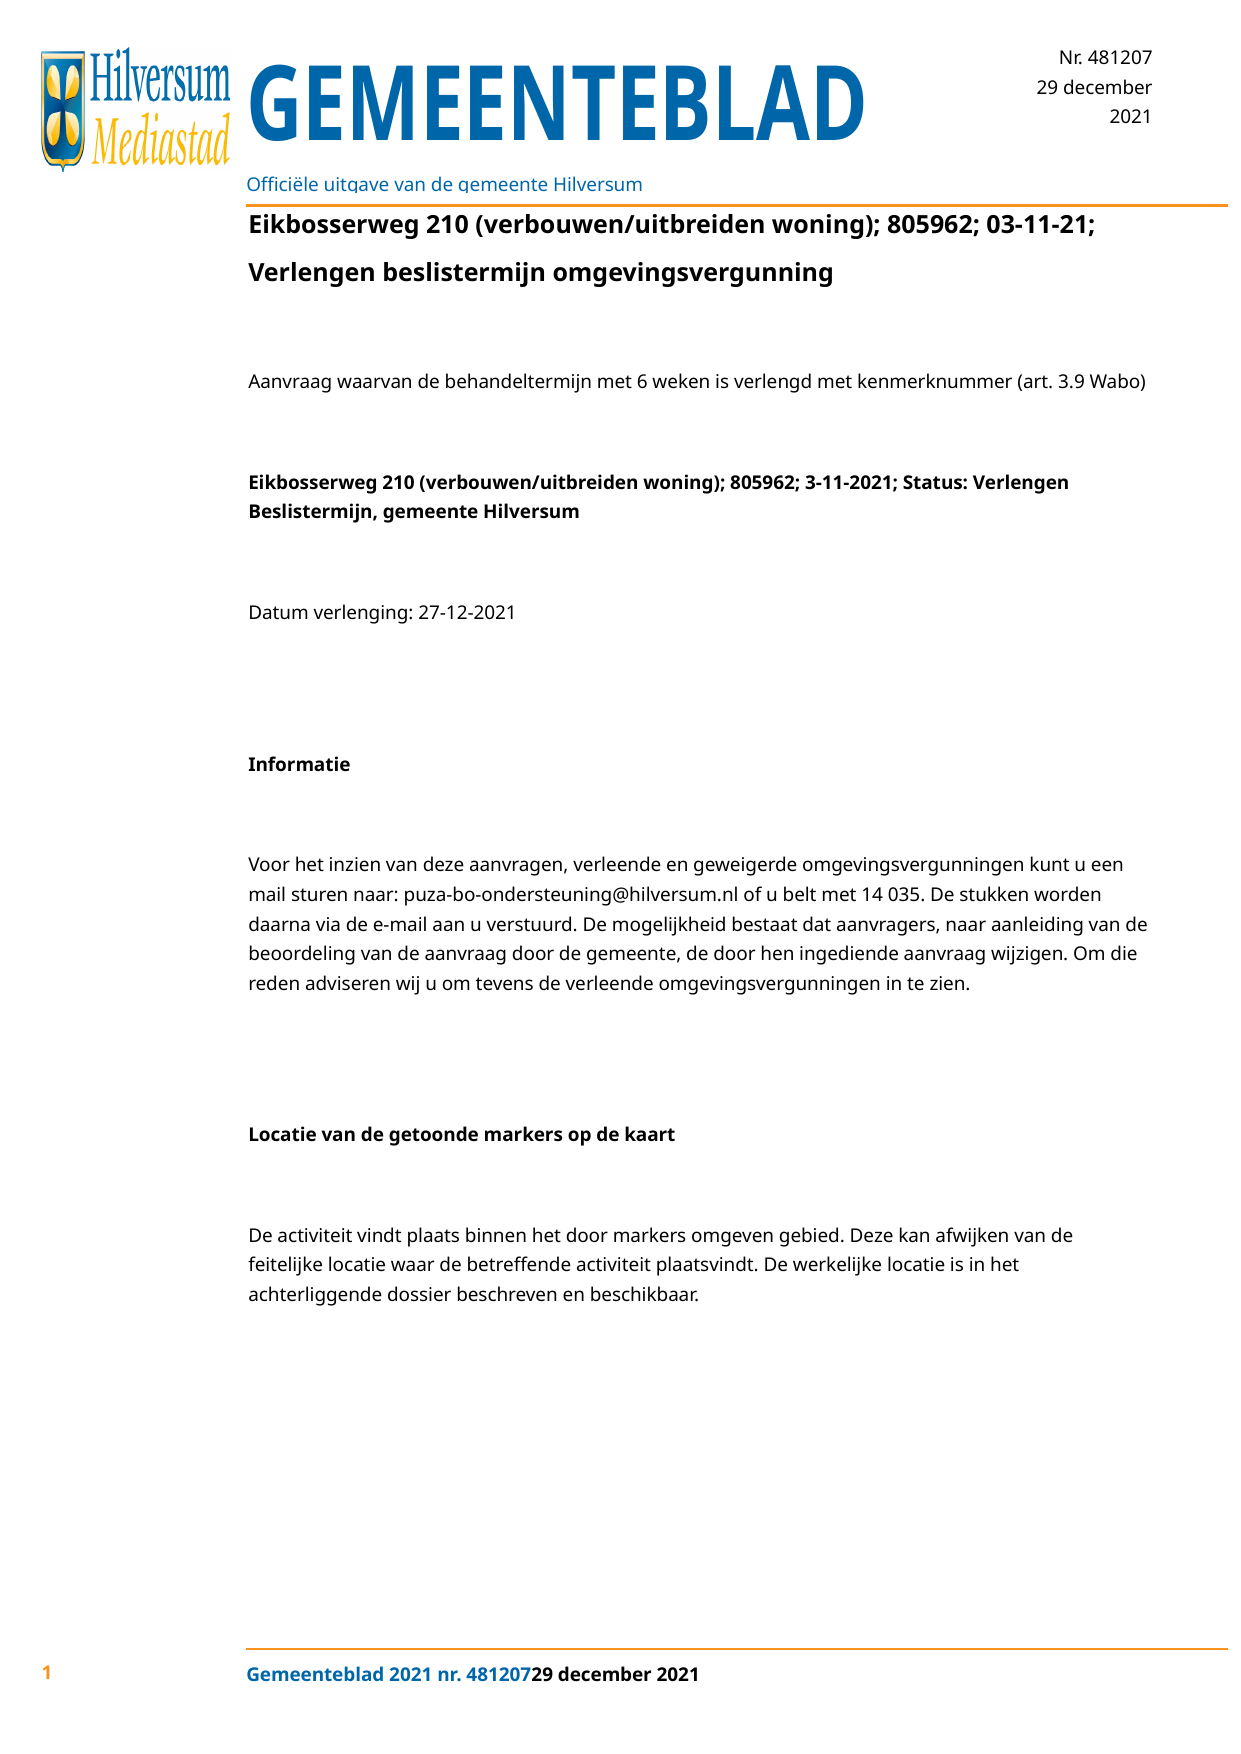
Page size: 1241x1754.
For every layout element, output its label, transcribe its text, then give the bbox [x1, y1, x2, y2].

text De activiteit vindt plaats binnen het door markers omgeven gebied. Deze kan afwijken van de feitelijke locatie waar de betreffende activiteit plaatsvindt. De werkelijke locatie is in het achterliggende dossier beschreven en beschikbaar. [248, 1222, 1152, 1307]
text Datum verlenging: 27-12-2021 [248, 599, 1152, 625]
text Informatie [248, 751, 1152, 777]
text Voor het inzien van deze aanvragen, verleende en geweigerde omgevingsvergunningen kunt u een mail sturen naar: puza-bo-ondersteuning@hilversum.nl of u belt met 14 035. De stukken worden daarna via de e-mail aan u verstuurd. De mogelijkheid bestaat dat aanvragers, naar aanleiding van de beoordeling van de aanvraag door de gemeente, de door hen ingediende aanvraag wijzigen. Om die reden adviseren wij u om tevens de verleende omgevingsvergunningen in te zien. [248, 852, 1152, 996]
text Aanvraag waarvan de behandeltermijn met 6 weken is verlengd met kenmerknummer (art. 3.9 Wabo) [248, 368, 1152, 394]
text Eikbosserweg 210 (verbouwen/uitbreiden woning); 805962; 3-11-2021; Status: Verlengen Beslistermijn, gemeente Hilversum [248, 469, 1152, 524]
text Eikbosserweg 210 (verbouwen/uitbreiden woning); 805962; 03-11-21; Verlengen beslistermijn omgevingsvergunning [248, 207, 1152, 288]
text Locatie van de getoonde markers op de kaart [248, 1121, 1152, 1147]
picture [41, 47, 231, 172]
